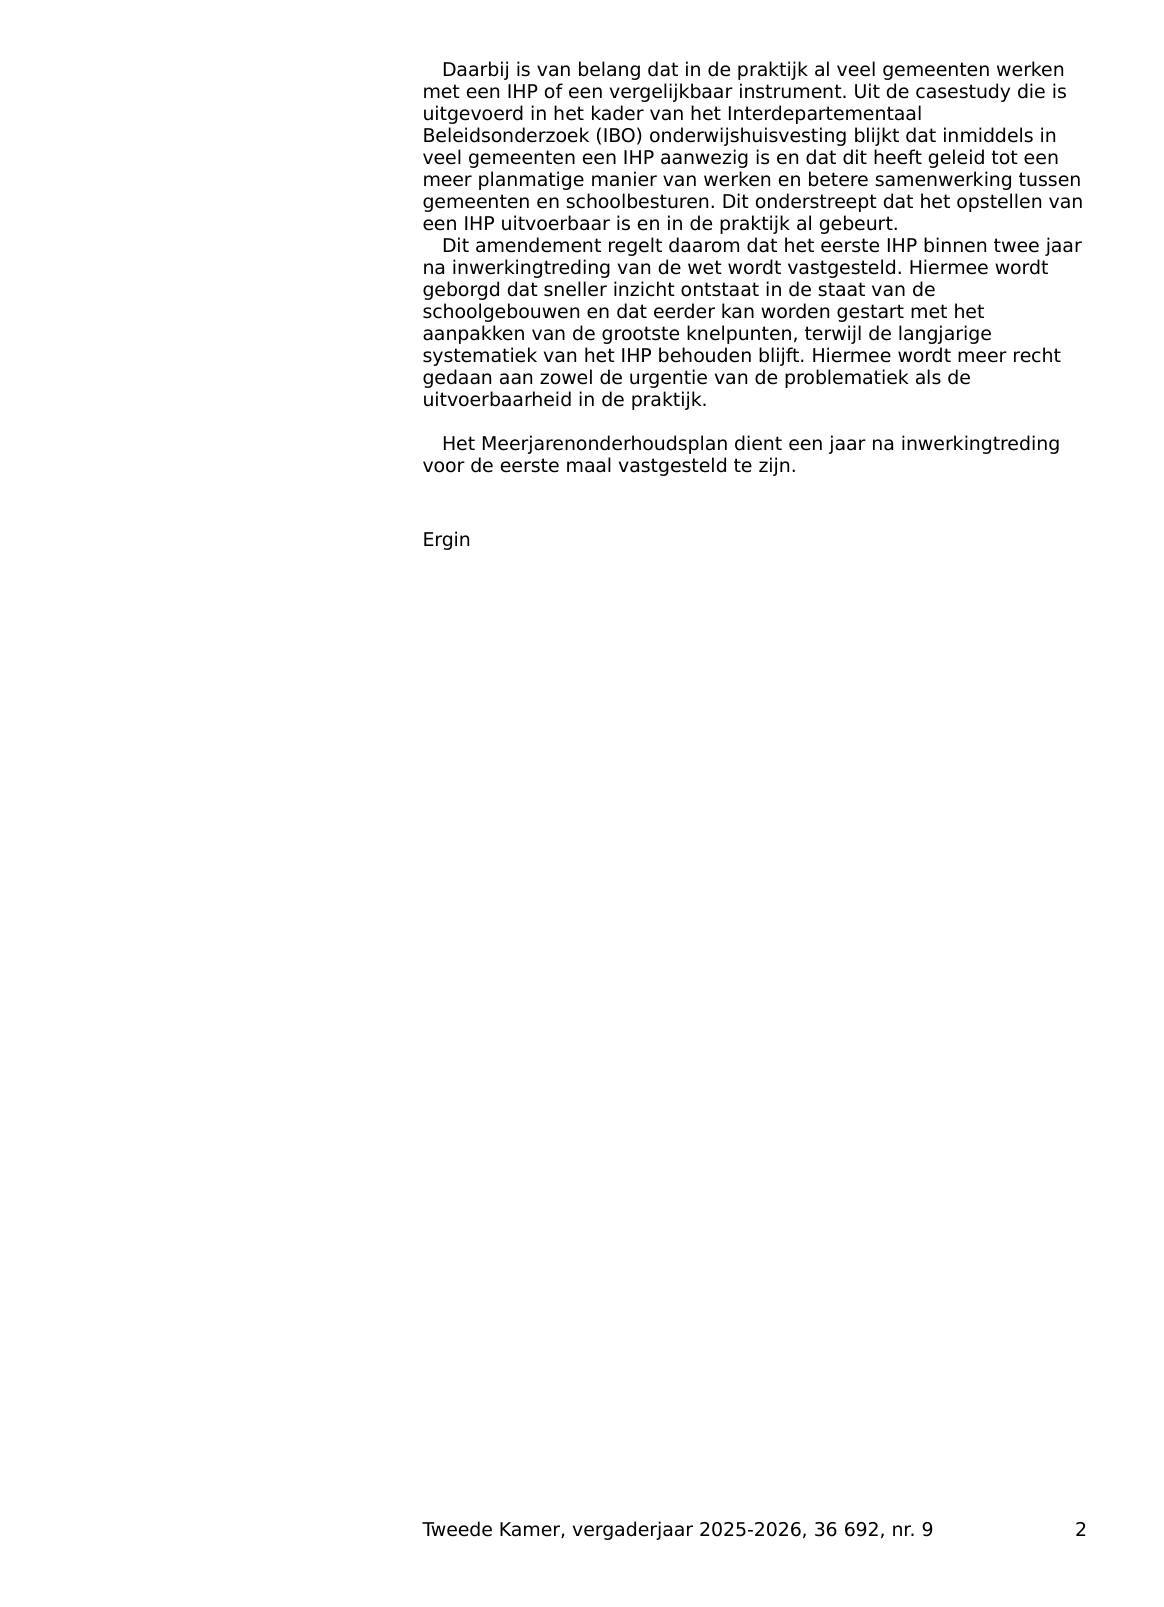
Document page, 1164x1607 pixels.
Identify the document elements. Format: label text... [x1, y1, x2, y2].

text Ergin [422, 507, 1087, 551]
text Dit amendement regelt daarom dat het eerste IHP binnen twee jaar na inwerkingtreding van de wet wordt vastgesteld. Hiermee wordt geborgd dat sneller inzicht ontstaat in de staat van de schoolgebouwen en dat eerder kan worden gestart met het aanpakken van de grootste knelpunten, terwijl de langjarige systematiek van het IHP behouden blijft. Hiermee wordt meer recht gedaan aan zowel de urgentie van de problematiek als de uitvoerbaarheid in de praktijk. [422, 235, 1087, 411]
text Het Meerjarenonderhoudsplan dient een jaar na inwerkingtreding voor de eerste maal vastgesteld te zijn. [422, 433, 1087, 477]
text Daarbij is van belang dat in de praktijk al veel gemeenten werken met een IHP of een vergelijkbaar instrument. Uit de casestudy die is uitgevoerd in het kader van het Interdepartementaal Beleidsonderzoek (IBO) onderwijshuisvesting blijkt dat inmiddels in veel gemeenten een IHP aanwezig is en dat dit heeft geleid tot een meer planmatige manier van werken en betere samenwerking tussen gemeenten en schoolbesturen. Dit onderstreept dat het opstellen van een IHP uitvoerbaar is en in de praktijk al gebeurt. [422, 59, 1087, 235]
